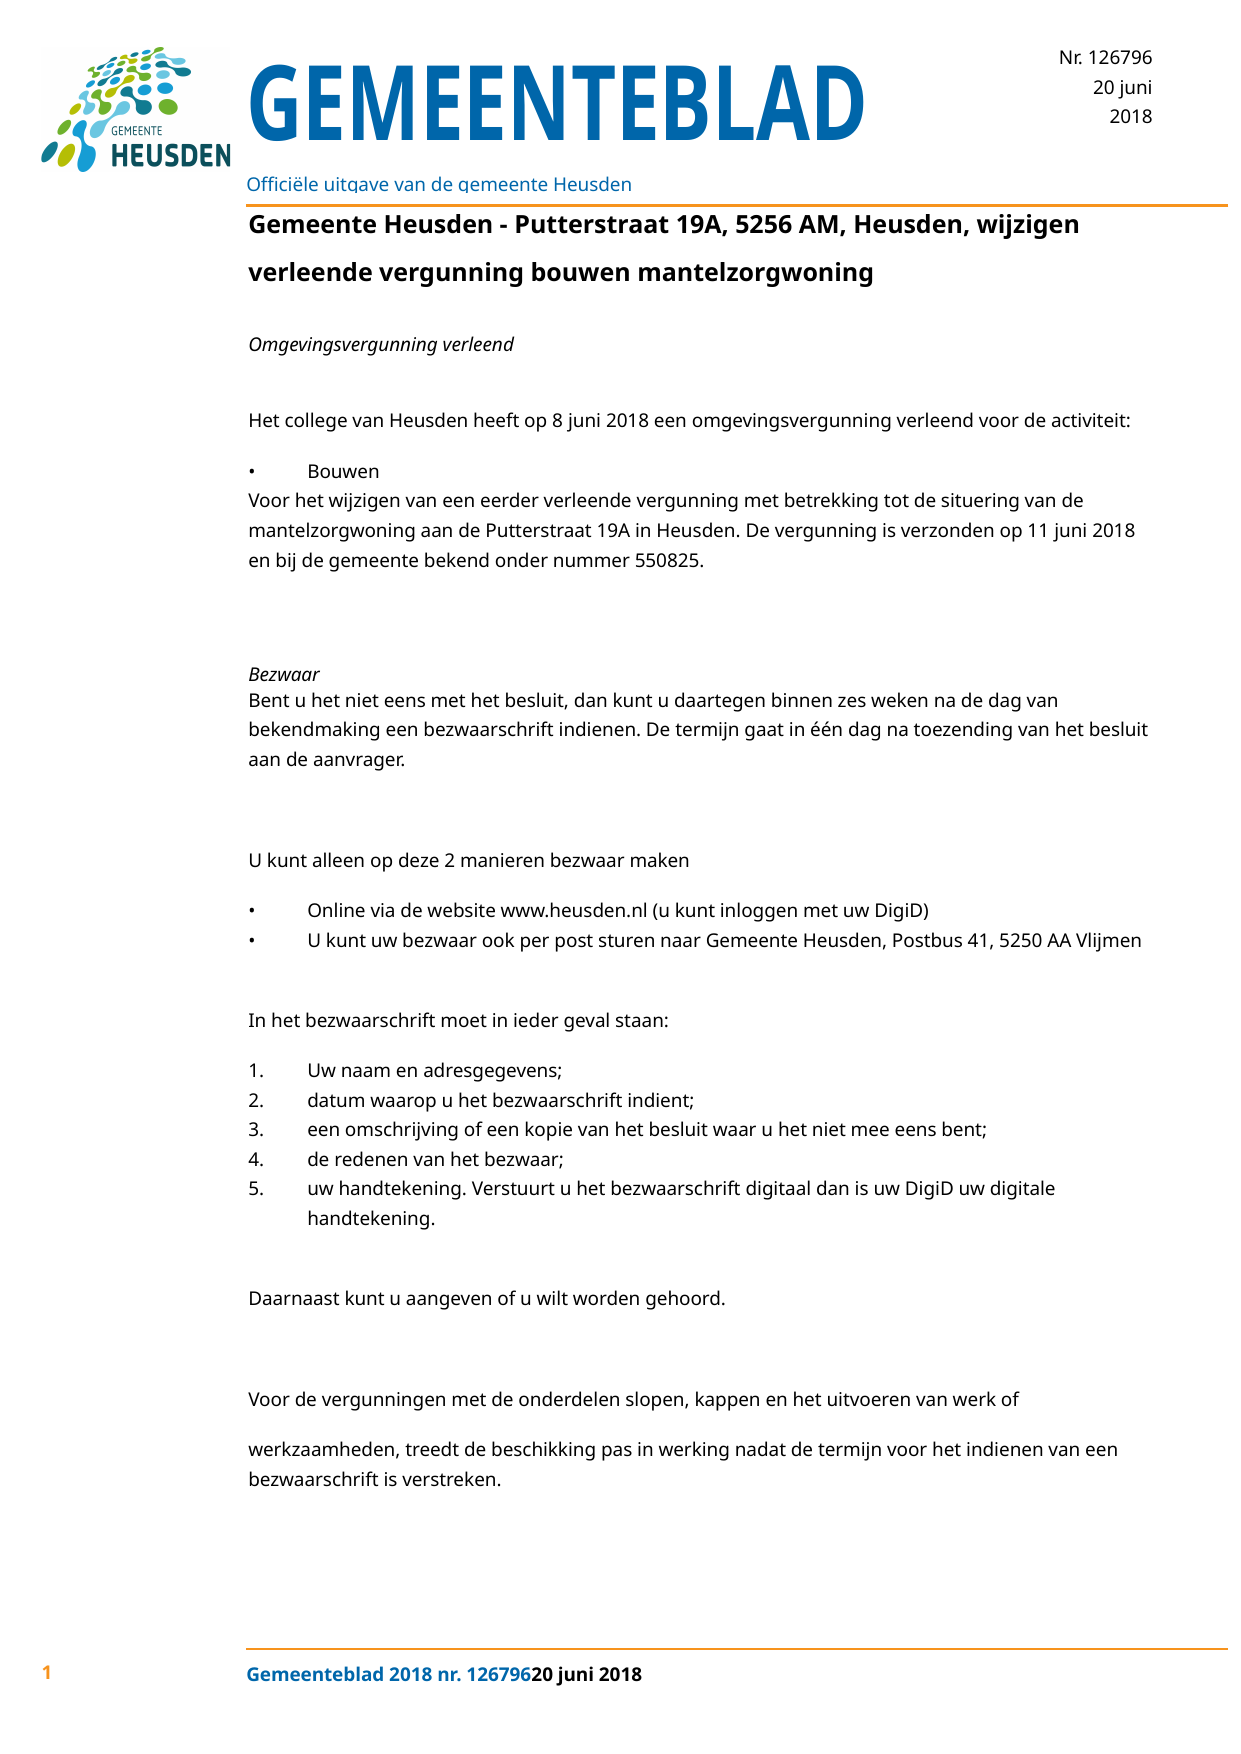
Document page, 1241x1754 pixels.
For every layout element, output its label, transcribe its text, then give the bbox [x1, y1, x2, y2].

list datum waarop u het bezwaarschrift indient; [248, 1087, 1152, 1113]
text Bezwaar [248, 661, 1152, 687]
text U kunt alleen op deze 2 manieren bezwaar maken [248, 847, 1152, 873]
text Voor het wijzigen van een eerder verleende vergunning met betrekking tot de situering van de mantelzorgwoning aan de Putterstraat 19A in Heusden. De vergunning is verzonden op 11 juni 2018 en bij de gemeente bekend onder nummer 550825. [248, 488, 1152, 572]
text Voor de vergunningen met de onderdelen slopen, kappen en het uitvoeren van werk of [248, 1386, 1152, 1412]
text Daarnaast kunt u aangeven of u wilt worden gehoord. [248, 1285, 1152, 1311]
list de redenen van het bezwaar; [248, 1146, 1152, 1172]
list Online via de website www.heusden.nl (u kunt inloggen met uw DigiD) [248, 897, 1152, 923]
picture [41, 47, 231, 172]
text In het bezwaarschrift moet in ieder geval staan: [248, 1007, 1152, 1033]
text Omgevingsvergunning verleend [248, 331, 1152, 357]
text Het college van Heusden heeft op 8 juni 2018 een omgevingsvergunning verleend voor de activiteit: [248, 408, 1152, 433]
list een omschrijving of een kopie van het besluit waar u het niet mee eens bent; [248, 1116, 1152, 1142]
text werkzaamheden, treedt de beschikking pas in werking nadat de termijn voor het indienen van een bezwaarschrift is verstreken. [248, 1436, 1152, 1492]
list Uw naam en adresgegevens; [248, 1057, 1152, 1083]
list Bouwen [248, 458, 1152, 484]
list uw handtekening. Verstuurt u het bezwaarschrift digitaal dan is uw DigiD uw digitale handtekening. [248, 1176, 1152, 1231]
list U kunt uw bezwaar ook per post sturen naar Gemeente Heusden, Postbus 41, 5250 AA Vlijmen [248, 927, 1152, 953]
text Gemeente Heusden - Putterstraat 19A, 5256 AM, Heusden, wijzigen verleende vergunning bouwen mantelzorgwoning [248, 207, 1152, 288]
text Bent u het niet eens met het besluit, dan kunt u daartegen binnen zes weken na de dag van bekendmaking een bezwaarschrift indienen. De termijn gaat in één dag na toezending van het besluit aan de aanvrager. [248, 687, 1152, 772]
